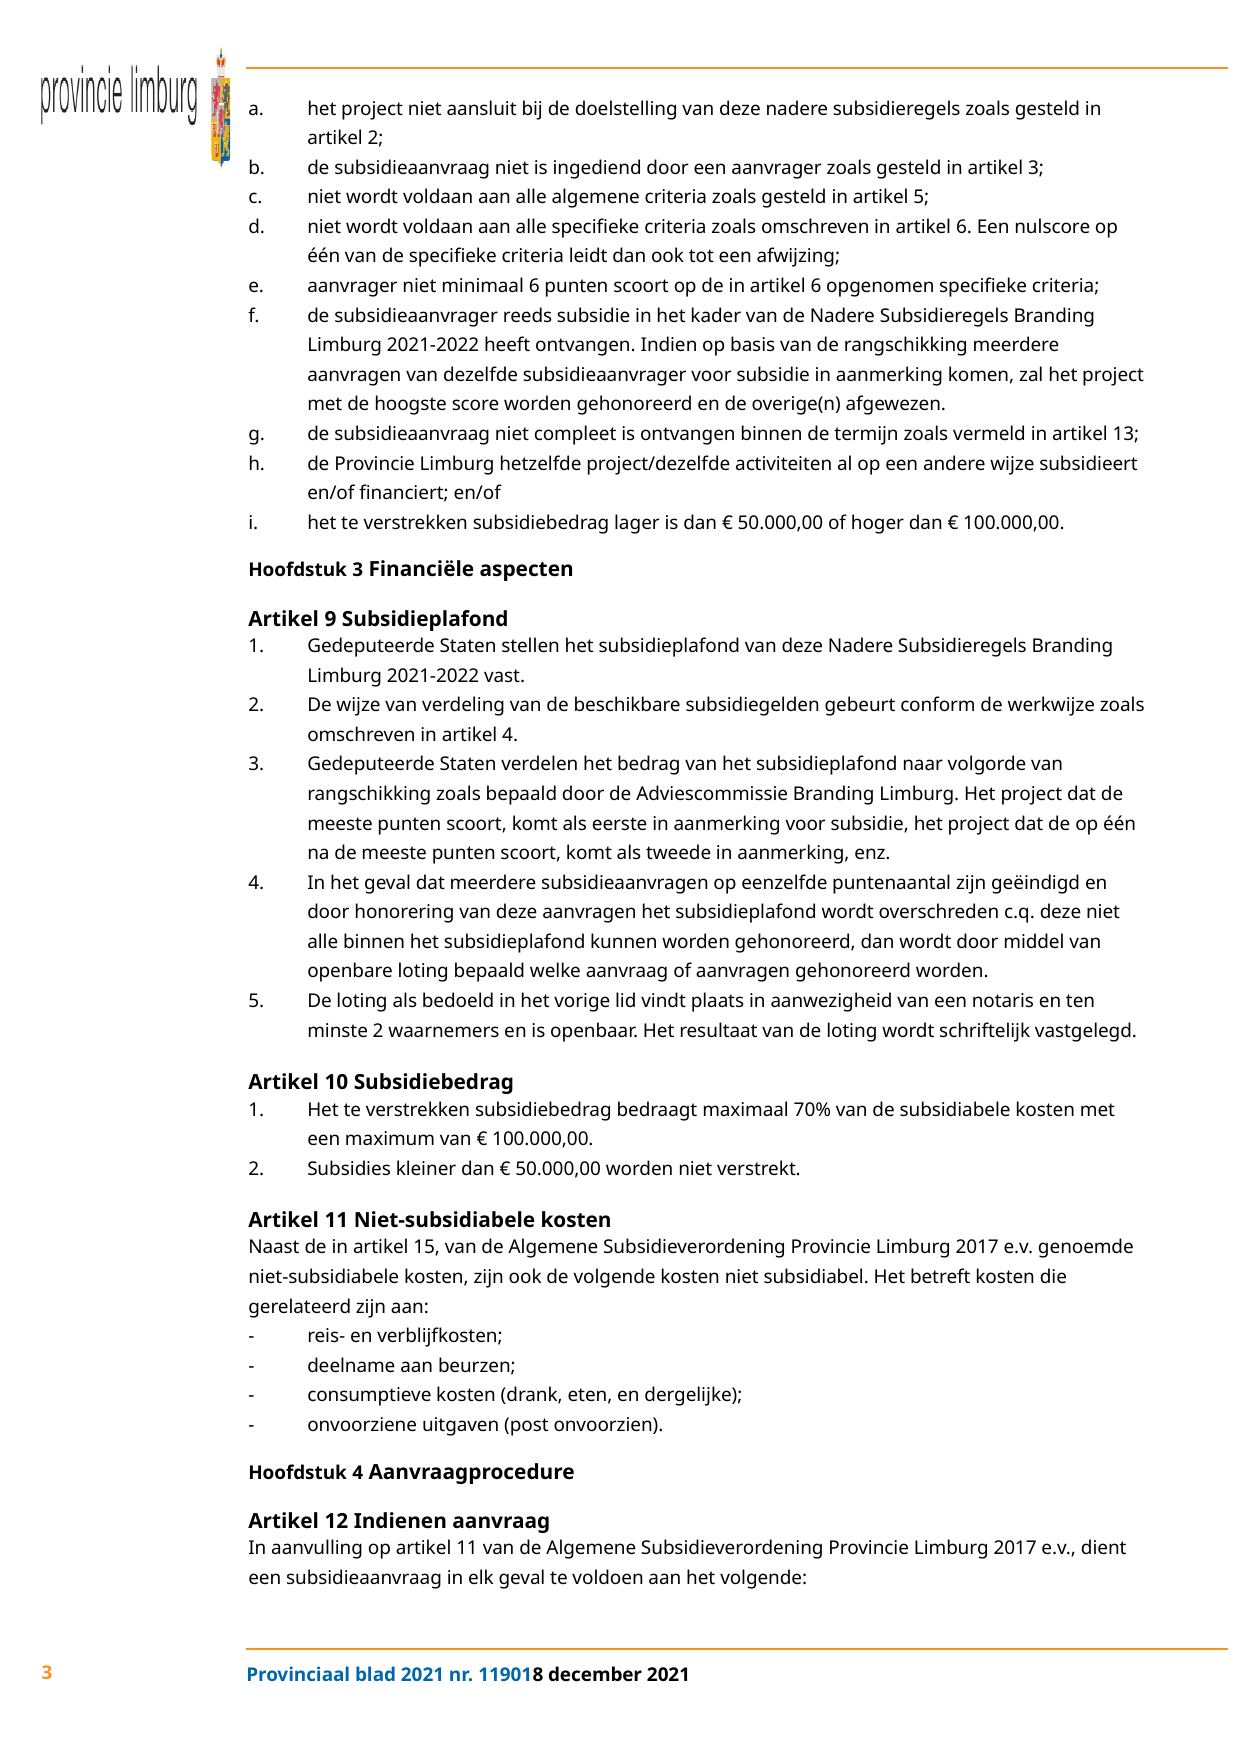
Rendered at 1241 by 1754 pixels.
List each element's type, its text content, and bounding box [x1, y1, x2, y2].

list Gedeputeerde Staten stellen het subsidieplafond van deze Nadere Subsidieregels Branding Limburg 2021-2022 vast. [248, 632, 1152, 688]
text Artikel 12 Indienen aanvraag [248, 1506, 1152, 1534]
list Het te verstrekken subsidiebedrag bedraagt maximaal 70% van de subsidiabele kosten met een maximum van € 100.000,00. [248, 1096, 1152, 1151]
list niet wordt voldaan aan alle algemene criteria zoals gesteld in artikel 5; [248, 183, 1152, 209]
text In aanvulling op artikel 11 van de Algemene Subsidieverordening Provincie Limburg 2017 e.v., dient een subsidieaanvraag in elk geval te voldoen aan het volgende: [248, 1534, 1152, 1590]
list het te verstrekken subsidiebedrag lager is dan € 50.000,00 of hoger dan € 100.000,00. [248, 509, 1152, 535]
list de subsidieaanvraag niet is ingediend door een aanvrager zoals gesteld in artikel 3; [248, 154, 1152, 180]
list de subsidieaanvraag niet compleet is ontvangen binnen de termijn zoals vermeld in artikel 13; [248, 420, 1152, 446]
list aanvrager niet minimaal 6 punten scoort op de in artikel 6 opgenomen specifieke criteria; [248, 272, 1152, 298]
list De wijze van verdeling van de beschikbare subsidiegelden gebeurt conform de werkwijze zoals omschreven in artikel 4. [248, 691, 1152, 747]
list Subsidies kleiner dan € 50.000,00 worden niet verstrekt. [248, 1155, 1152, 1181]
list consumptieve kosten (drank, eten, en dergelijke); [248, 1382, 1152, 1407]
list onvoorziene uitgaven (post onvoorzien). [248, 1411, 1152, 1437]
text Artikel 9 Subsidieplafond [248, 604, 1152, 632]
text Hoofdstuk 4 Aanvraagprocedure [248, 1457, 1152, 1485]
list de subsidieaanvrager reeds subsidie in het kader van de Nadere Subsidieregels Branding Limburg 2021-2022 heeft ontvangen. Indien op basis van de rangschikking meerdere aanvragen van dezelfde subsidieaanvrager voor subsidie in aanmerking komen, zal het project met de hoogste score worden gehonoreerd en de overige(n) afgewezen. [248, 302, 1152, 416]
text Artikel 10 Subsidiebedrag [248, 1067, 1152, 1096]
text Naast de in artikel 15, van de Algemene Subsidieverordening Provincie Limburg 2017 e.v. genoemde niet-subsidiabele kosten, zijn ook de volgende kosten niet subsidiabel. Het betreft kosten die gerelateerd zijn aan: [248, 1234, 1152, 1319]
list Gedeputeerde Staten verdelen het bedrag van het subsidieplafond naar volgorde van rangschikking zoals bepaald door de Adviescommissie Branding Limburg. Het project dat de meeste punten scoort, komt als eerste in aanmerking voor subsidie, het project dat de op één na de meeste punten scoort, komt als tweede in aanmerking, enz. [248, 751, 1152, 865]
list niet wordt voldaan aan alle specifieke criteria zoals omschreven in artikel 6. Een nulscore op één van de specifieke criteria leidt dan ook tot een afwijzing; [248, 213, 1152, 268]
picture [41, 47, 231, 172]
list reis- en verblijfkosten; [248, 1322, 1152, 1348]
list de Provincie Limburg hetzelfde project/dezelfde activiteiten al op een andere wijze subsidieert en/of financiert; en/of [248, 450, 1152, 505]
list deelname aan beurzen; [248, 1352, 1152, 1378]
list het project niet aansluit bij de doelstelling van deze nadere subsidieregels zoals gesteld in artikel 2; [248, 95, 1152, 150]
list De loting als bedoeld in het vorige lid vindt plaats in aanwezigheid van een notaris en ten minste 2 waarnemers en is openbaar. Het resultaat van de loting wordt schriftelijk vastgelegd. [248, 987, 1152, 1043]
text Hoofdstuk 3 Financiële aspecten [248, 554, 1152, 583]
list In het geval dat meerdere subsidieaanvragen op eenzelfde puntenaantal zijn geëindigd en door honorering van deze aanvragen het subsidieplafond wordt overschreden c.q. deze niet alle binnen het subsidieplafond kunnen worden gehonoreerd, dan wordt door middel van openbare loting bepaald welke aanvraag of aanvragen gehonoreerd worden. [248, 869, 1152, 983]
text Artikel 11 Niet-subsidiabele kosten [248, 1205, 1152, 1234]
